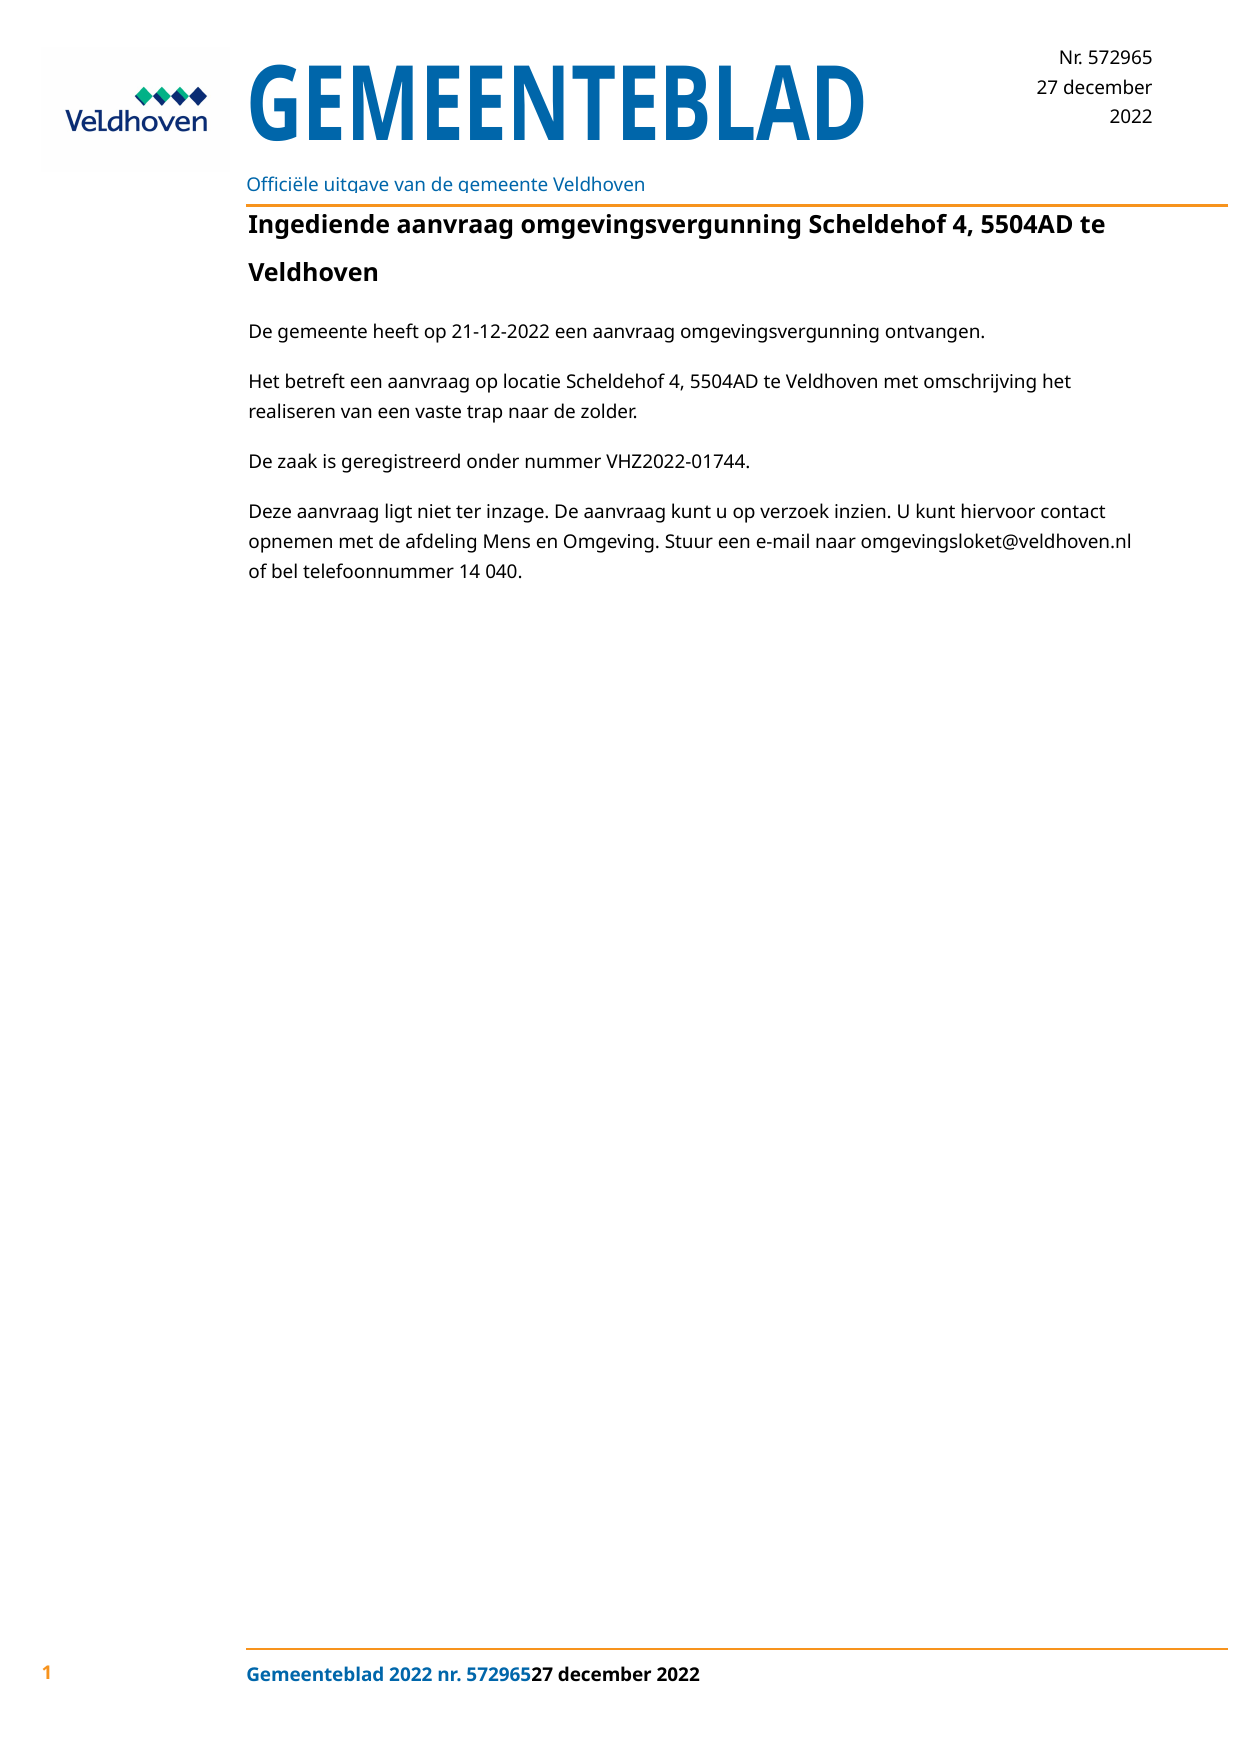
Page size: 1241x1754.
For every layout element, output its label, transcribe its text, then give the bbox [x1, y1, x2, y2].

text De zaak is geregistreerd onder nummer VHZ2022-01744. [248, 448, 1152, 474]
text Ingediende aanvraag omgevingsvergunning Scheldehof 4, 5504AD te Veldhoven [248, 207, 1152, 288]
picture [41, 47, 231, 172]
text De gemeente heeft op 21-12-2022 een aanvraag omgevingsvergunning ontvangen. [248, 318, 1152, 344]
text Deze aanvraag ligt niet ter inzage. De aanvraag kunt u op verzoek inzien. U kunt hiervoor contact opnemen met de afdeling Mens en Omgeving. Stuur een e-mail naar omgevingsloket@veldhoven.nl of bel telefoonnummer 14 040. [248, 499, 1152, 584]
text Het betreft een aanvraag op locatie Scheldehof 4, 5504AD te Veldhoven met omschrijving het realiseren van een vaste trap naar de zolder. [248, 368, 1152, 424]
